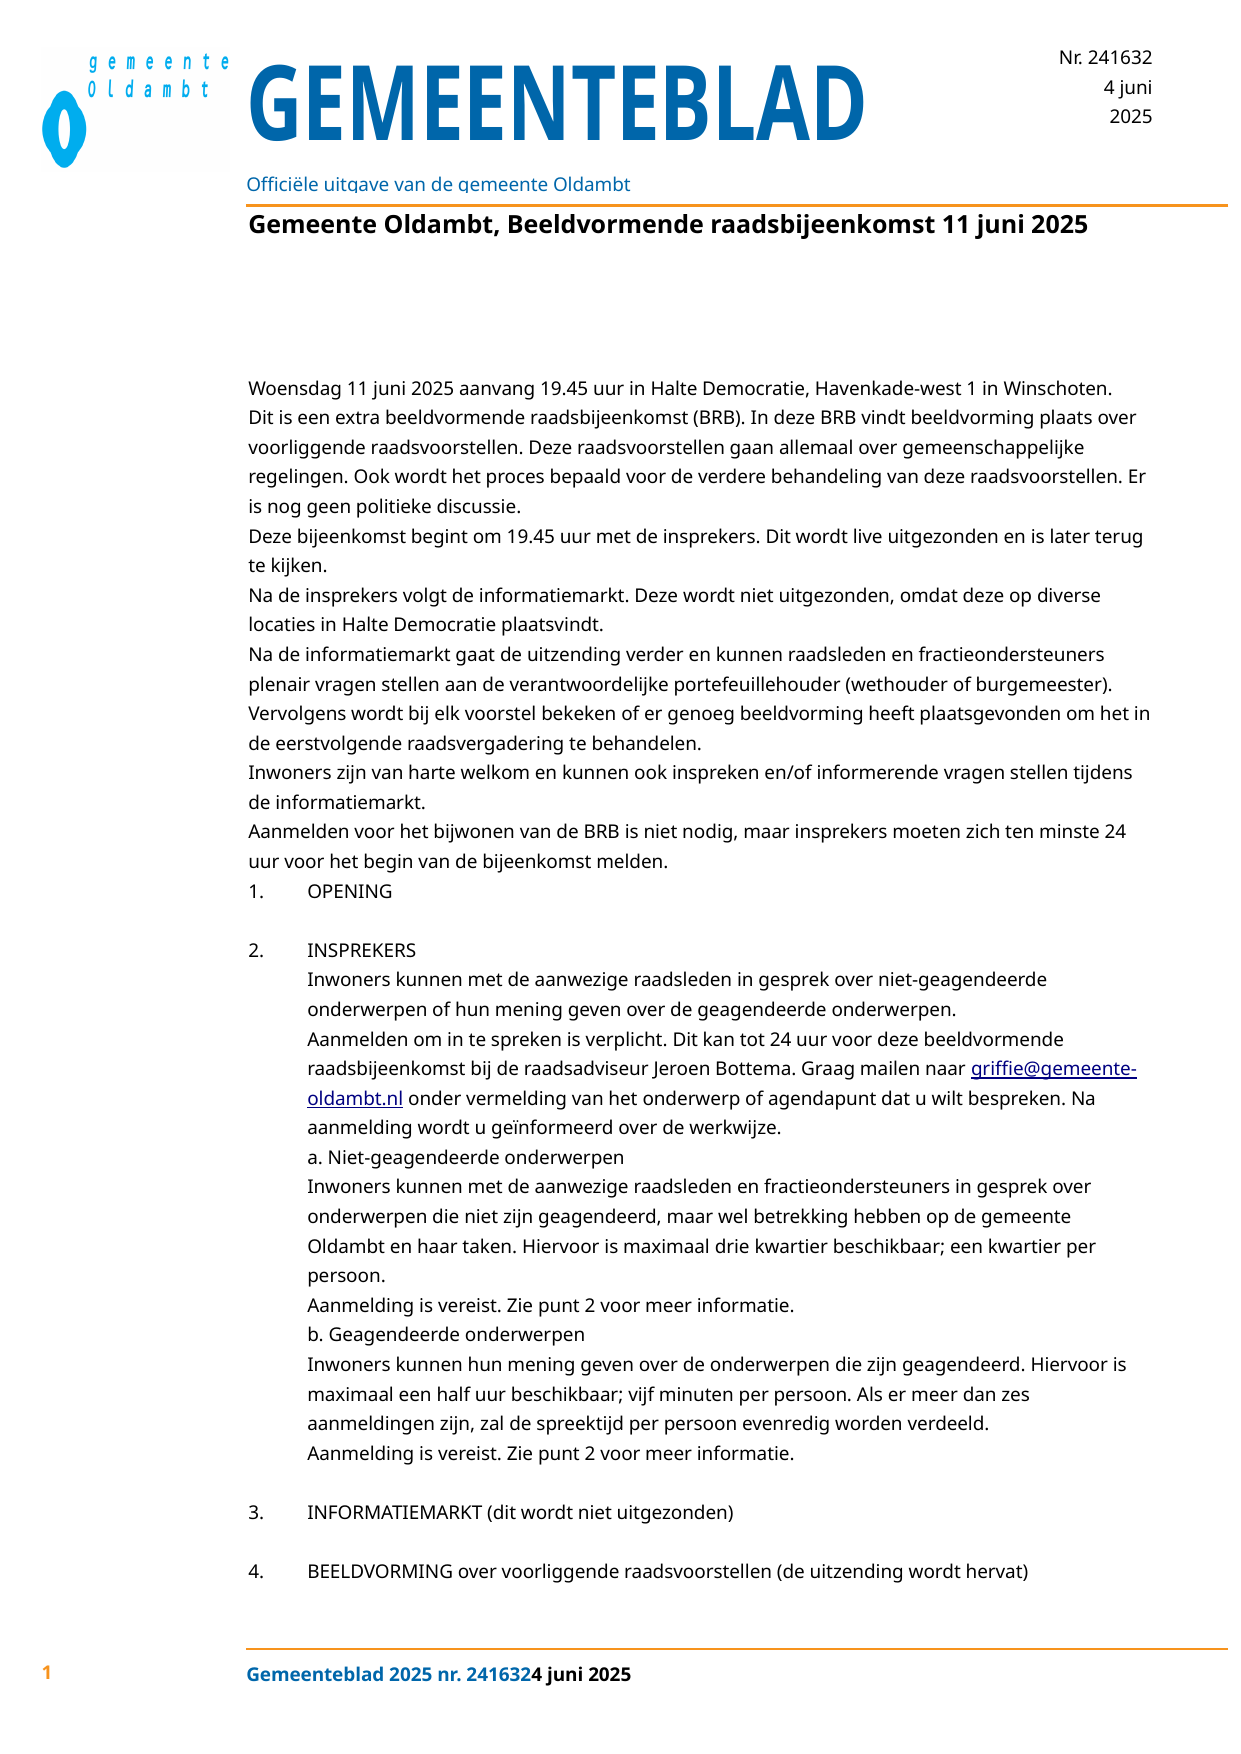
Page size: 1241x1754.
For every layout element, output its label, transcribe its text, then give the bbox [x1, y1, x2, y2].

text Na de informatiemarkt gaat de uitzending verder en kunnen raadsleden en fractieondersteuners plenair vragen stellen aan de verantwoordelijke portefeuillehouder (wethouder of burgemeester). Vervolgens wordt bij elk voorstel bekeken of er genoeg beeldvorming heeft plaatsgevonden om het in de eerstvolgende raadsvergadering te behandelen. [248, 641, 1152, 756]
list INSPREKERS [248, 937, 1152, 963]
list BEELDVORMING over voorliggende raadsvoorstellen (de uitzending wordt hervat) [248, 1558, 1152, 1584]
list Inwoners kunnen met de aanwezige raadsleden in gesprek over niet-geagendeerde onderwerpen of hun mening geven over de geagendeerde onderwerpen. [248, 967, 1152, 1022]
text Aanmelden voor het bijwonen van de BRB is niet nodig, maar insprekers moeten zich ten minste 24 uur voor het begin van de bijeenkomst melden. [248, 819, 1152, 874]
text Inwoners zijn van harte welkom en kunnen ook inspreken en/of informerende vragen stellen tijdens de informatiemarkt. [248, 759, 1152, 815]
list INFORMATIEMARKT (dit wordt niet uitgezonden) [248, 1499, 1152, 1525]
list OPENING [248, 878, 1152, 903]
list a. Niet-geagendeerde onderwerpen [248, 1144, 1152, 1170]
picture [41, 47, 231, 172]
text Na de insprekers volgt de informatiemarkt. Deze wordt niet uitgezonden, omdat deze op diverse locaties in Halte Democratie plaatsvindt. [248, 582, 1152, 637]
text Deze bijeenkomst begint om 19.45 uur met de insprekers. Dit wordt live uitgezonden en is later terug te kijken. [248, 523, 1152, 578]
list Aanmelding is vereist. Zie punt 2 voor meer informatie. [248, 1292, 1152, 1318]
list Inwoners kunnen hun mening geven over de onderwerpen die zijn geagendeerd. Hiervoor is maximaal een half uur beschikbaar; vijf minuten per persoon. Als er meer dan zes aanmeldingen zijn, zal de spreektijd per persoon evenredig worden verdeeld. [248, 1351, 1152, 1436]
text Gemeente Oldambt, Beeldvormende raadsbijeenkomst 11 juni 2025 [248, 207, 1152, 241]
list Inwoners kunnen met de aanwezige raadsleden en fractieondersteuners in gesprek over onderwerpen die niet zijn geagendeerd, maar wel betrekking hebben op de gemeente Oldambt en haar taken. Hiervoor is maximaal drie kwartier beschikbaar; een kwartier per persoon. [248, 1174, 1152, 1288]
list b. Geagendeerde onderwerpen [248, 1322, 1152, 1347]
list Aanmelding is vereist. Zie punt 2 voor meer informatie. [248, 1440, 1152, 1466]
text Woensdag 11 juni 2025 aanvang 19.45 uur in Halte Democratie, Havenkade-west 1 in Winschoten. [248, 375, 1152, 401]
list Aanmelden om in te spreken is verplicht. Dit kan tot 24 uur voor deze beeldvormende raadsbijeenkomst bij de raadsadviseur Jeroen Bottema. Graag mailen naar griffie@gemeente-oldambt.nl onder vermelding van het onderwerp of agendapunt dat u wilt bespreken. Na aanmelding wordt u geïnformeerd over de werkwijze. [248, 1026, 1152, 1140]
text Dit is een extra beeldvormende raadsbijeenkomst (BRB). In deze BRB vindt beeldvorming plaats over voorliggende raadsvoorstellen. Deze raadsvoorstellen gaan allemaal over gemeenschappelijke regelingen. Ook wordt het proces bepaald voor de verdere behandeling van deze raadsvoorstellen. Er is nog geen politieke discussie. [248, 404, 1152, 519]
